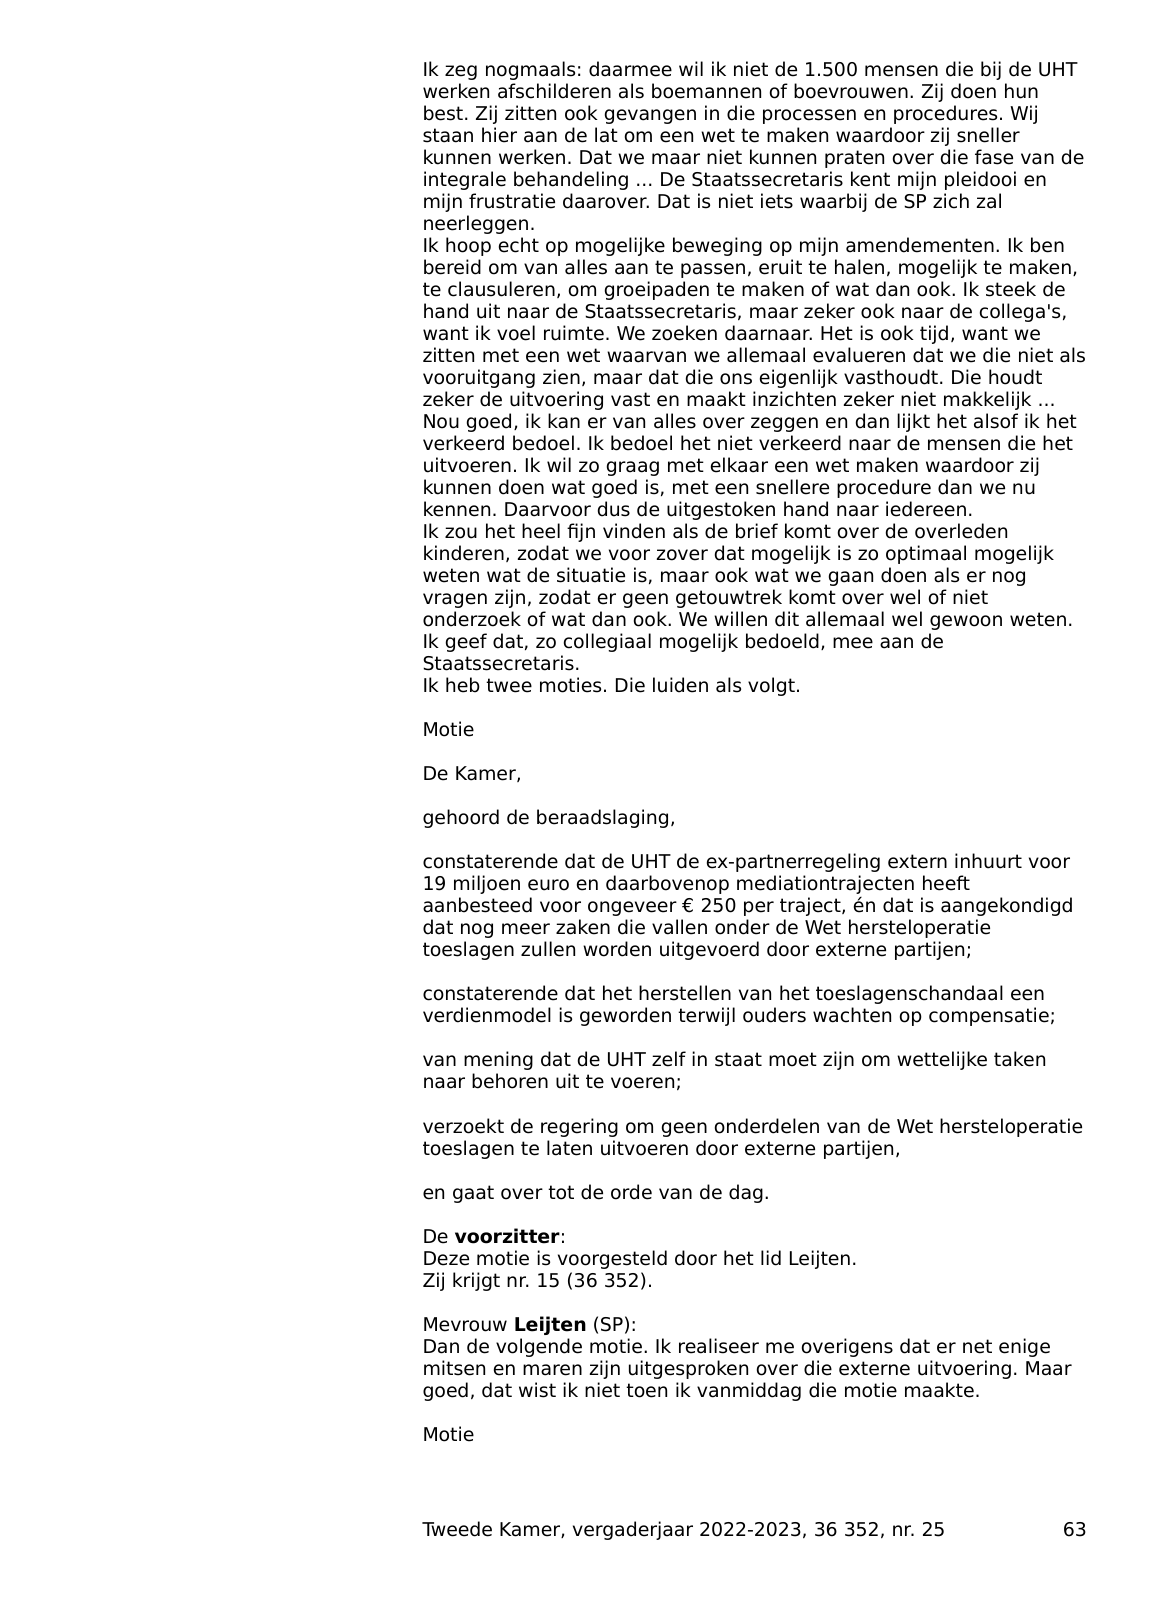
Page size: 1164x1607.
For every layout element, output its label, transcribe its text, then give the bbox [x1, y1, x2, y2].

text van mening dat de UHT zelf in staat moet zijn om wettelijke taken naar behoren uit te voeren; [422, 1049, 1087, 1093]
text Ik zou het heel fijn vinden als de brief komt over de overleden kinderen, zodat we voor zover dat mogelijk is zo optimaal mogelijk weten wat de situatie is, maar ook wat we gaan doen als er nog vragen zijn, zodat er geen getouwtrek komt over wel of niet onderzoek of wat dan ook. We willen dit allemaal wel gewoon weten. Ik geef dat, zo collegiaal mogelijk bedoeld, mee aan de Staatssecretaris. [422, 521, 1087, 674]
text Ik zeg nogmaals: daarmee wil ik niet de 1.500 mensen die bij de UHT werken afschilderen als boemannen of boevrouwen. Zij doen hun best. Zij zitten ook gevangen in die processen en procedures. Wij staan hier aan de lat om een wet te maken waardoor zij sneller kunnen werken. Dat we maar niet kunnen praten over die fase van de integrale behandeling ... De Staatssecretaris kent mijn pleidooi en mijn frustratie daarover. Dat is niet iets waarbij de SP zich zal neerleggen. [422, 59, 1087, 235]
text De Kamer, [422, 763, 1087, 785]
text Motie [422, 1424, 1087, 1446]
text verzoekt de regering om geen onderdelen van de Wet hersteloperatie toeslagen te laten uitvoeren door externe partijen, [422, 1116, 1087, 1159]
text Ik heb twee moties. Die luiden als volgt. [422, 674, 1087, 696]
text Zij krijgt nr. 15 (36 352). [422, 1270, 1087, 1292]
text De voorzitter: [422, 1226, 1087, 1248]
text constaterende dat de UHT de ex-partnerregeling extern inhuurt voor 19 miljoen euro en daarbovenop mediationtrajecten heeft aanbesteed voor ongeveer € 250 per traject, én dat is aangekondigd dat nog meer zaken die vallen onder de Wet hersteloperatie toeslagen zullen worden uitgevoerd door externe partijen; [422, 851, 1087, 961]
text Mevrouw Leijten (SP): [422, 1314, 1087, 1336]
text en gaat over tot de orde van de dag. [422, 1182, 1087, 1204]
text constaterende dat het herstellen van het toeslagenschandaal een verdienmodel is geworden terwijl ouders wachten op compensatie; [422, 983, 1087, 1027]
text gehoord de beraadslaging, [422, 807, 1087, 829]
text Deze motie is voorgesteld door het lid Leijten. [422, 1248, 1087, 1270]
text Dan de volgende motie. Ik realiseer me overigens dat er net enige mitsen en maren zijn uitgesproken over die externe uitvoering. Maar goed, dat wist ik niet toen ik vanmiddag die motie maakte. [422, 1336, 1087, 1402]
text Motie [422, 719, 1087, 741]
text Ik hoop echt op mogelijke beweging op mijn amendementen. Ik ben bereid om van alles aan te passen, eruit te halen, mogelijk te maken, te clausuleren, om groeipaden te maken of wat dan ook. Ik steek de hand uit naar de Staatssecretaris, maar zeker ook naar de collega's, want ik voel ruimte. We zoeken daarnaar. Het is ook tijd, want we zitten met een wet waarvan we allemaal evalueren dat we die niet als vooruitgang zien, maar dat die ons eigenlijk vasthoudt. Die houdt zeker de uitvoering vast en maakt inzichten zeker niet makkelijk ... Nou goed, ik kan er van alles over zeggen en dan lijkt het alsof ik het verkeerd bedoel. Ik bedoel het niet verkeerd naar de mensen die het uitvoeren. Ik wil zo graag met elkaar een wet maken waardoor zij kunnen doen wat goed is, met een snellere procedure dan we nu kennen. Daarvoor dus de uitgestoken hand naar iedereen. [422, 235, 1087, 521]
